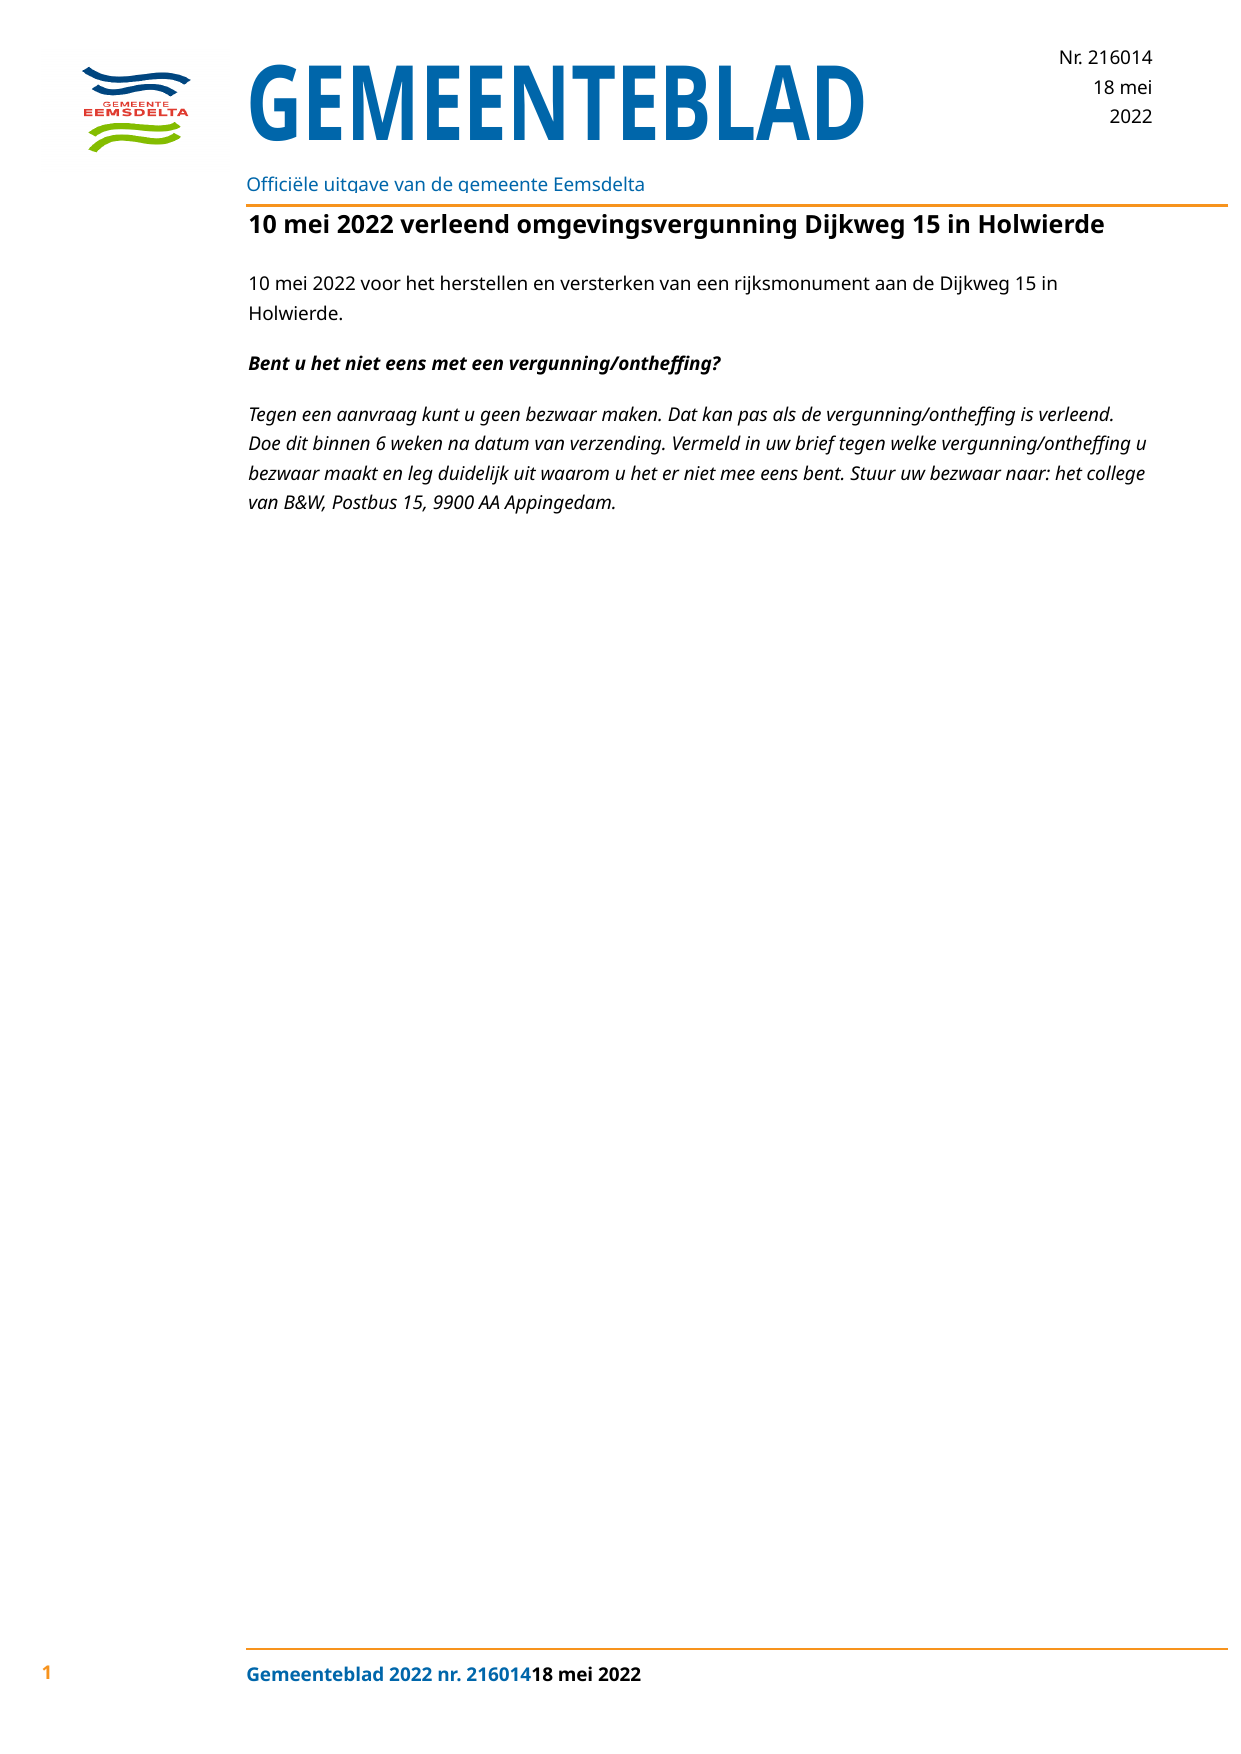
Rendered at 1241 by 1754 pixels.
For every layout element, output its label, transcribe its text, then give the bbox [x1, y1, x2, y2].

text Bent u het niet eens met een vergunning/ontheffing? [248, 350, 1152, 376]
text 10 mei 2022 verleend omgevingsvergunning Dijkweg 15 in Holwierde [248, 207, 1152, 241]
text Tegen een aanvraag kunt u geen bezwaar maken. Dat kan pas als de vergunning/ontheffing is verleend. Doe dit binnen 6 weken na datum van verzending. Vermeld in uw brief tegen welke vergunning/ontheffing u bezwaar maakt en leg duidelijk uit waarom u het er niet mee eens bent. Stuur uw bezwaar naar: het college van B&W, Postbus 15, 9900 AA Appingedam. [248, 401, 1152, 515]
picture [41, 47, 231, 172]
text 10 mei 2022 voor het herstellen en versterken van een rijksmonument aan de Dijkweg 15 in Holwierde. [248, 270, 1152, 326]
